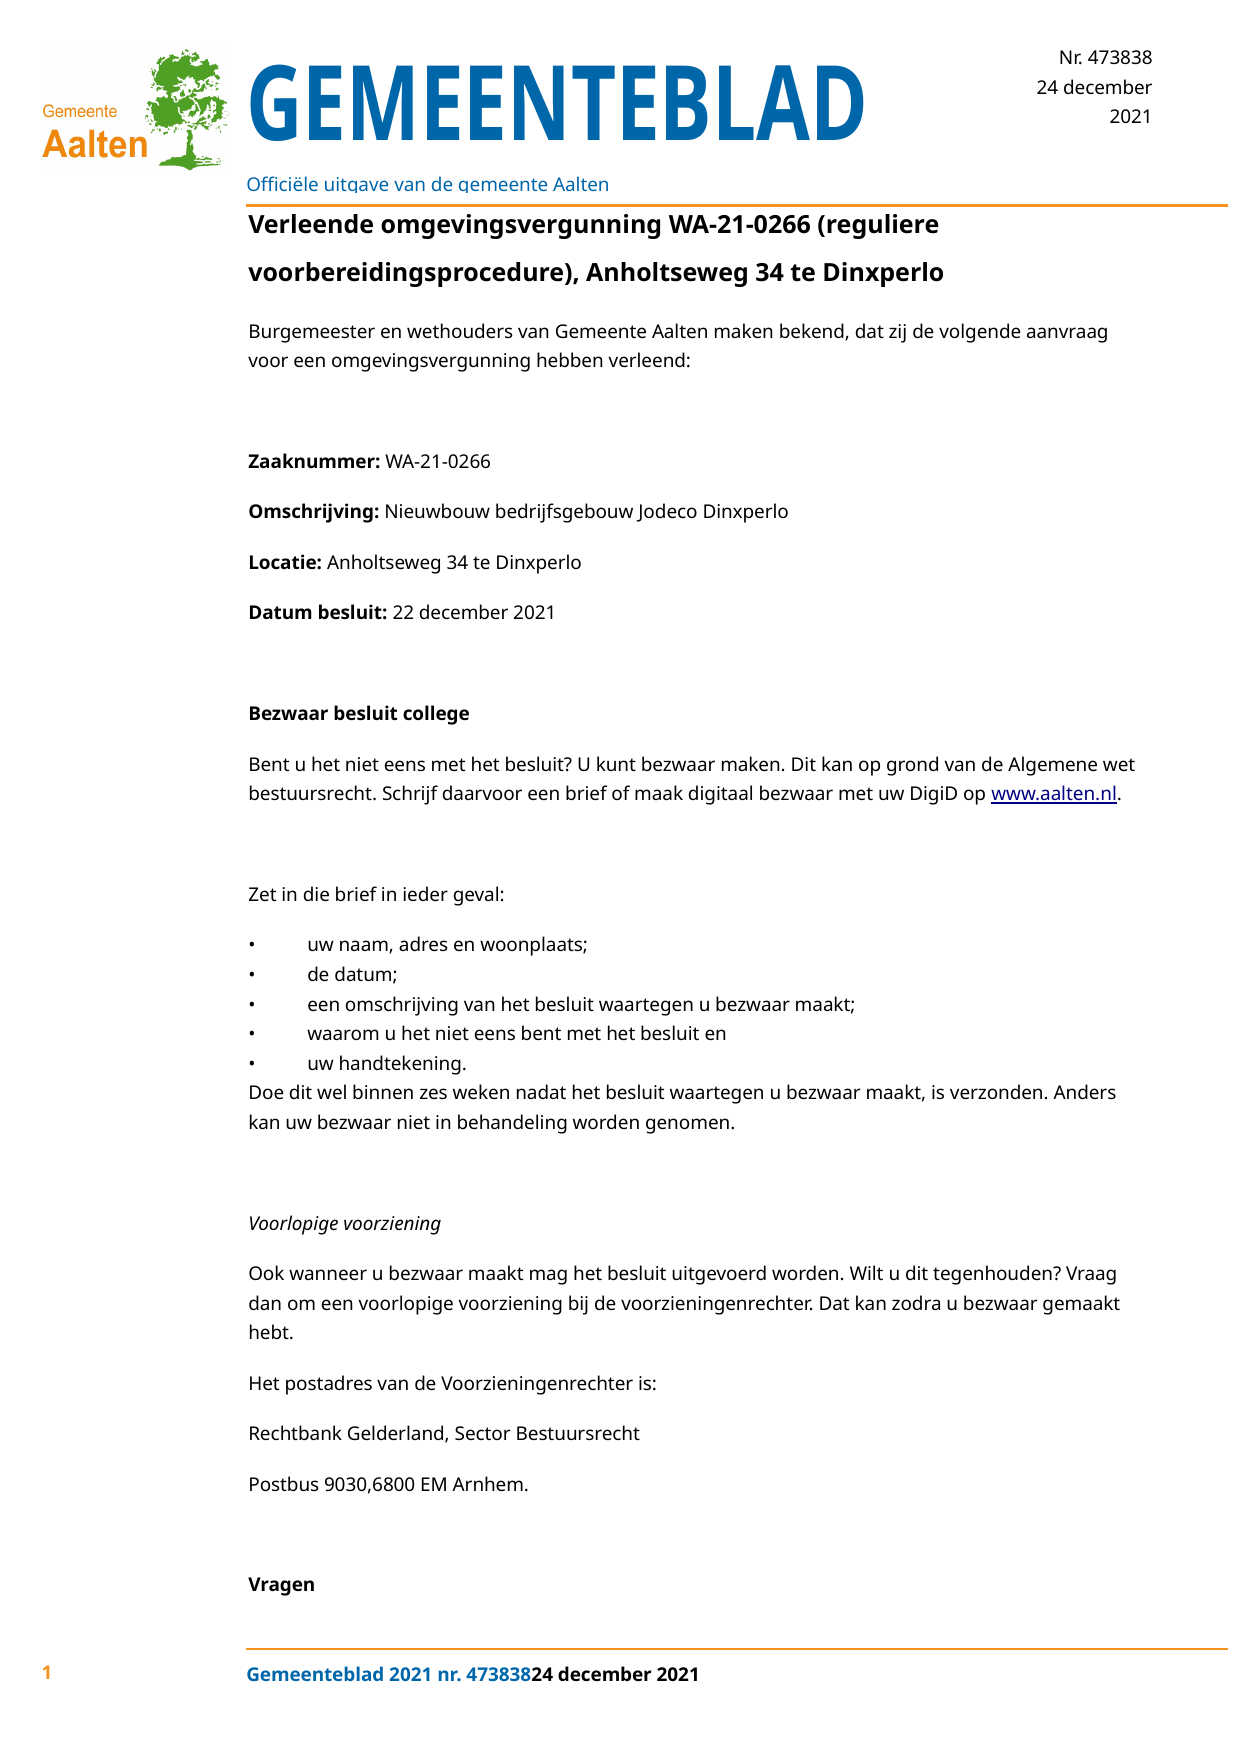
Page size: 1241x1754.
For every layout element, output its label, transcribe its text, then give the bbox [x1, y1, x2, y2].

text Datum besluit: 22 december 2021 [248, 599, 1152, 625]
text Zet in die brief in ieder geval: [248, 881, 1152, 907]
text Omschrijving: Nieuwbouw bedrijfsgebouw Jodeco Dinxperlo [248, 499, 1152, 524]
text Burgemeester en wethouders van Gemeente Aalten maken bekend, dat zij de volgende aanvraag voor een omgevingsvergunning hebben verleend: [248, 318, 1152, 373]
list uw naam, adres en woonplaats; [248, 932, 1152, 957]
list een omschrijving van het besluit waartegen u bezwaar maakt; [248, 991, 1152, 1017]
text Postbus 9030,6800 EM Arnhem. [248, 1471, 1152, 1497]
text Doe dit wel binnen zes weken nadat het besluit waartegen u bezwaar maakt, is verzonden. Anders kan uw bezwaar niet in behandeling worden genomen. [248, 1079, 1152, 1135]
text Voorlopige voorziening [248, 1210, 1152, 1236]
text Vragen [248, 1572, 1152, 1597]
text Rechtbank Gelderland, Sector Bestuursrecht [248, 1420, 1152, 1446]
list uw handtekening. [248, 1050, 1152, 1076]
text Bent u het niet eens met het besluit? U kunt bezwaar maken. Dit kan op grond van de Algemene wet bestuursrecht. Schrijf daarvoor een brief of maak digitaal bezwaar met uw DigiD op www.aalten.nl. [248, 751, 1152, 806]
text Bezwaar besluit college [248, 700, 1152, 726]
text Zaaknummer: WA-21-0266 [248, 448, 1152, 474]
list waarom u het niet eens bent met het besluit en [248, 1020, 1152, 1046]
text Verleende omgevingsvergunning WA-21-0266 (reguliere voorbereidingsprocedure), Anholtseweg 34 te Dinxperlo [248, 207, 1152, 288]
text Het postadres van de Voorzieningenrechter is: [248, 1370, 1152, 1396]
list de datum; [248, 961, 1152, 987]
picture [41, 47, 231, 172]
text Locatie: Anholtseweg 34 te Dinxperlo [248, 549, 1152, 575]
text Ook wanneer u bezwaar maakt mag het besluit uitgevoerd worden. Wilt u dit tegenhouden? Vraag dan om een voorlopige voorziening bij de voorzieningenrechter. Dat kan zodra u bezwaar gemaakt hebt. [248, 1260, 1152, 1345]
